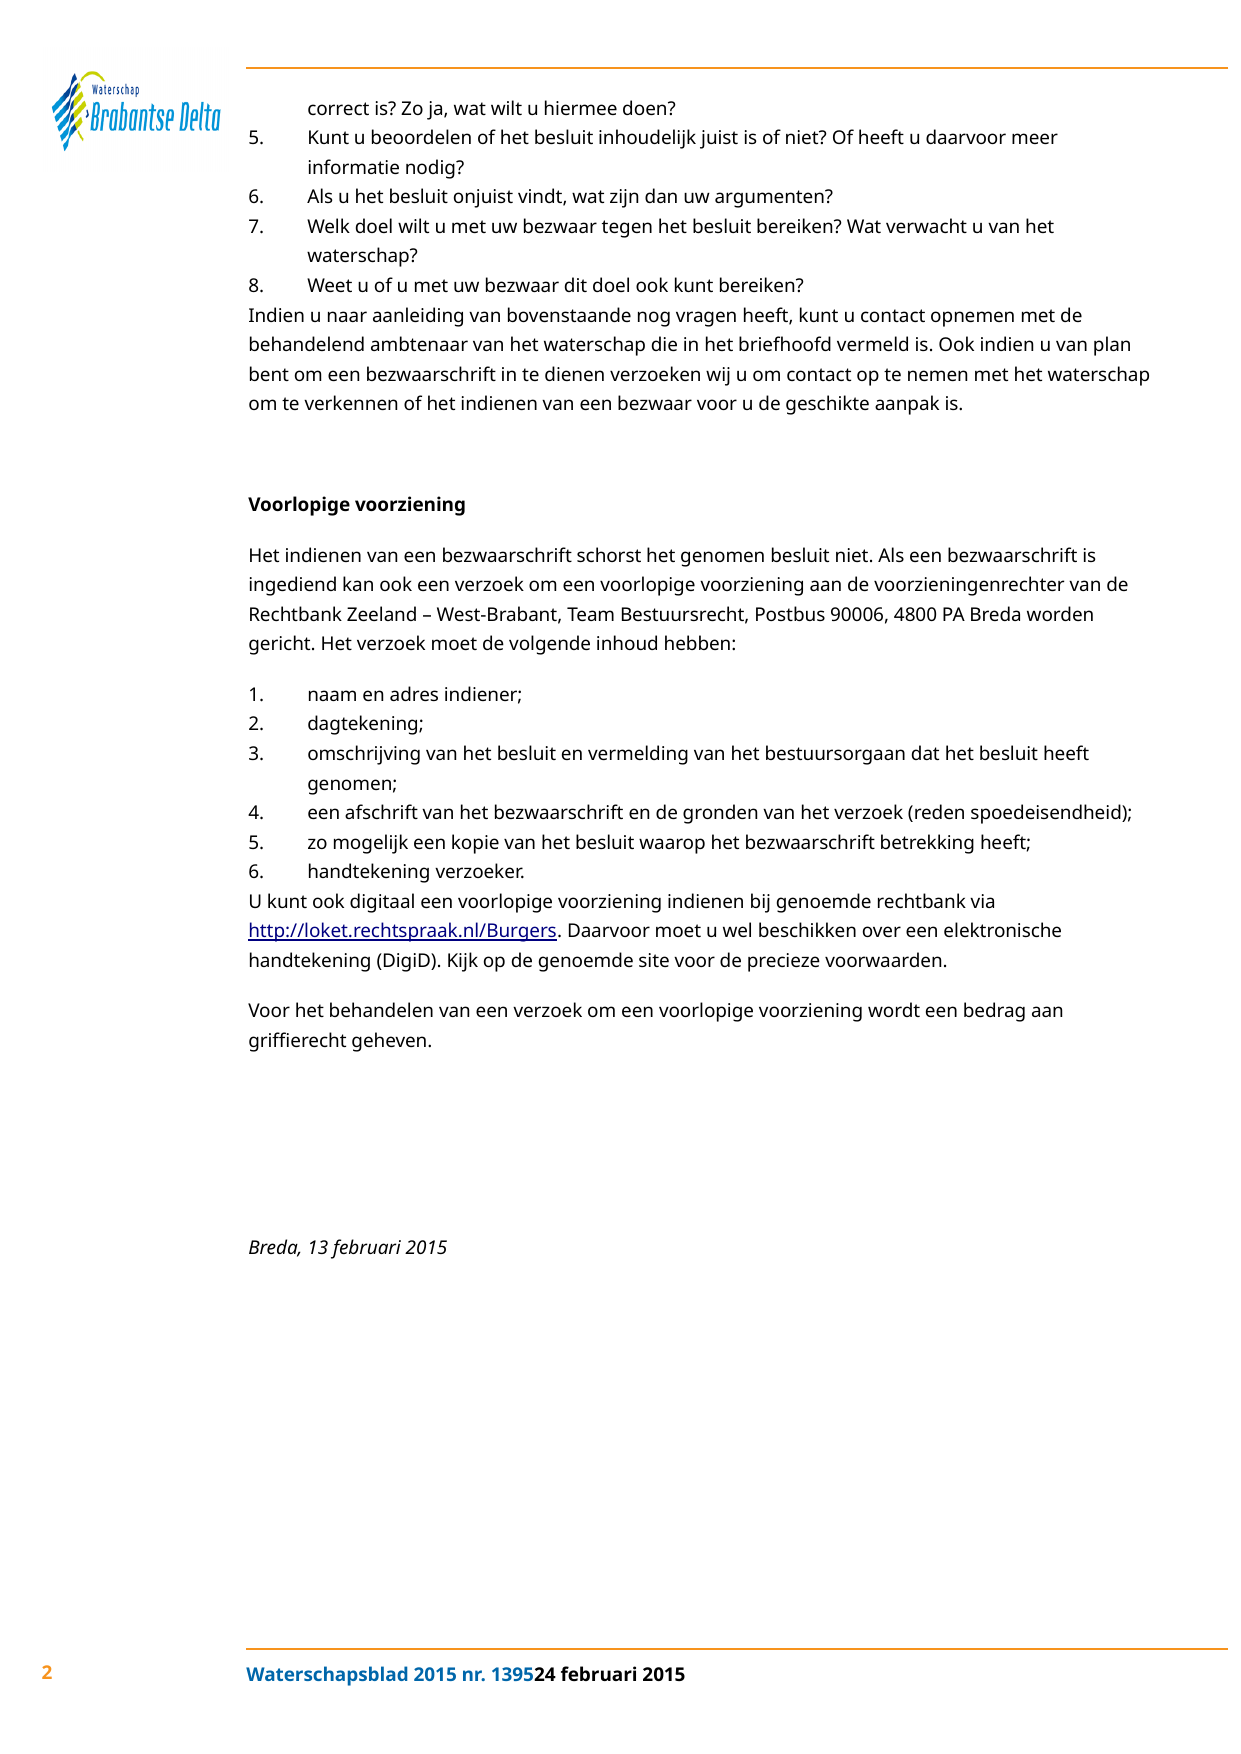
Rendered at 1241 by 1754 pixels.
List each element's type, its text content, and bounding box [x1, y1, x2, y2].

text Het indienen van een bezwaarschrift schorst het genomen besluit niet. Als een bezwaarschrift is ingediend kan ook een verzoek om een voorlopige voorziening aan de voorzieningenrechter van de Rechtbank Zeeland – West-Brabant, Team Bestuursrecht, Postbus 90006, 4800 PA Breda worden gericht. Het verzoek moet de volgende inhoud hebben: [248, 542, 1152, 656]
text Indien u naar aanleiding van bovenstaande nog vragen heeft, kunt u contact opnemen met de behandelend ambtenaar van het waterschap die in het briefhoofd vermeld is. Ook indien u van plan bent om een bezwaarschrift in te dienen verzoeken wij u om contact op te nemen met het waterschap om te verkennen of het indienen van een bezwaar voor u de geschikte aanpak is. [248, 302, 1152, 416]
list handtekening verzoeker. [248, 858, 1152, 884]
text Voorlopige voorziening [248, 491, 1152, 517]
picture [41, 47, 231, 172]
list Als u het besluit onjuist vindt, wat zijn dan uw argumenten? [248, 183, 1152, 209]
text Voor het behandelen van een verzoek om een voorlopige voorziening wordt een bedrag aan griffierecht geheven. [248, 998, 1152, 1053]
list zo mogelijk een kopie van het besluit waarop het bezwaarschrift betrekking heeft; [248, 829, 1152, 855]
list correct is? Zo ja, wat wilt u hiermee doen? [248, 95, 1152, 121]
list naam en adres indiener; [248, 681, 1152, 707]
list Weet u of u met uw bezwaar dit doel ook kunt bereiken? [248, 272, 1152, 298]
list dagtekening; [248, 711, 1152, 736]
list omschrijving van het besluit en vermelding van het bestuursorgaan dat het besluit heeft genomen; [248, 740, 1152, 796]
list Kunt u beoordelen of het besluit inhoudelijk juist is of niet? Of heeft u daarvoor meer informatie nodig? [248, 124, 1152, 180]
text Breda, 13 februari 2015 [248, 1234, 1152, 1259]
list Welk doel wilt u met uw bezwaar tegen het besluit bereiken? Wat verwacht u van het waterschap? [248, 213, 1152, 268]
text U kunt ook digitaal een voorlopige voorziening indienen bij genoemde rechtbank via http://loket.rechtspraak.nl/Burgers. Daarvoor moet u wel beschikken over een elektronische handtekening (DigiD). Kijk op de genoemde site voor de precieze voorwaarden. [248, 888, 1152, 973]
list een afschrift van het bezwaarschrift en de gronden van het verzoek (reden spoedeisendheid); [248, 799, 1152, 825]
